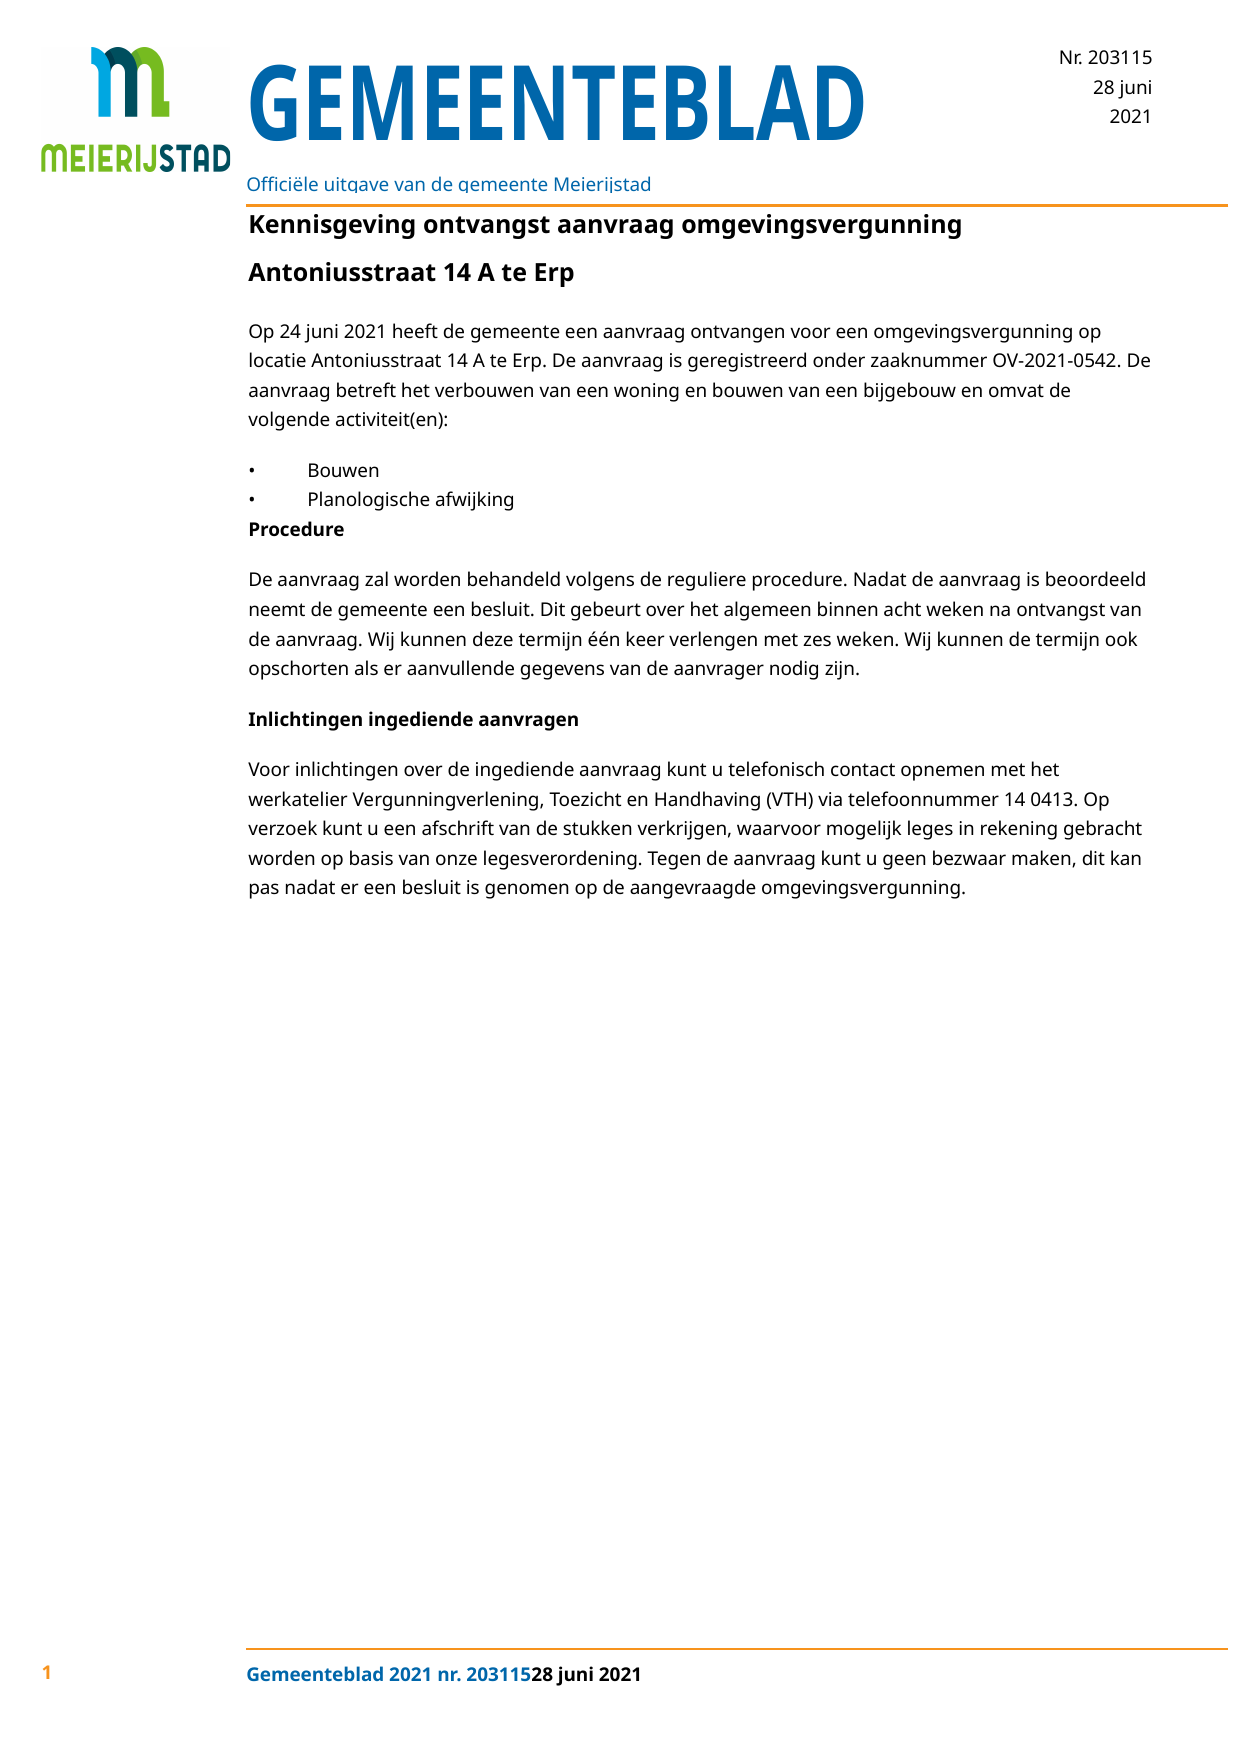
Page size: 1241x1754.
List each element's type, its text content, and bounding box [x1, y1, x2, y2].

text Kennisgeving ontvangst aanvraag omgevingsvergunning Antoniusstraat 14 A te Erp [248, 207, 1152, 288]
list Planologische afwijking [248, 487, 1152, 512]
list Bouwen [248, 457, 1152, 483]
text Voor inlichtingen over de ingediende aanvraag kunt u telefonisch contact opnemen met het werkatelier Vergunningverlening, Toezicht en Handhaving (VTH) via telefoonnummer 14 0413. Op verzoek kunt u een afschrift van de stukken verkrijgen, waarvoor mogelijk leges in rekening gebracht worden op basis van onze legesverordening. Tegen de aanvraag kunt u geen bezwaar maken, dit kan pas nadat er een besluit is genomen op de aangevraagde omgevingsvergunning. [248, 756, 1152, 900]
picture [41, 47, 231, 172]
text Op 24 juni 2021 heeft de gemeente een aanvraag ontvangen voor een omgevingsvergunning op locatie Antoniusstraat 14 A te Erp. De aanvraag is geregistreerd onder zaaknummer OV-2021-0542. De aanvraag betreft het verbouwen van een woning en bouwen van een bijgebouw en omvat de volgende activiteit(en): [248, 318, 1152, 432]
text Procedure [248, 516, 1152, 542]
text Inlichtingen ingediende aanvragen [248, 706, 1152, 732]
text De aanvraag zal worden behandeld volgens de reguliere procedure. Nadat de aanvraag is beoordeeld neemt de gemeente een besluit. Dit gebeurt over het algemeen binnen acht weken na ontvangst van de aanvraag. Wij kunnen deze termijn één keer verlengen met zes weken. Wij kunnen de termijn ook opschorten als er aanvullende gegevens van de aanvrager nodig zijn. [248, 567, 1152, 681]
